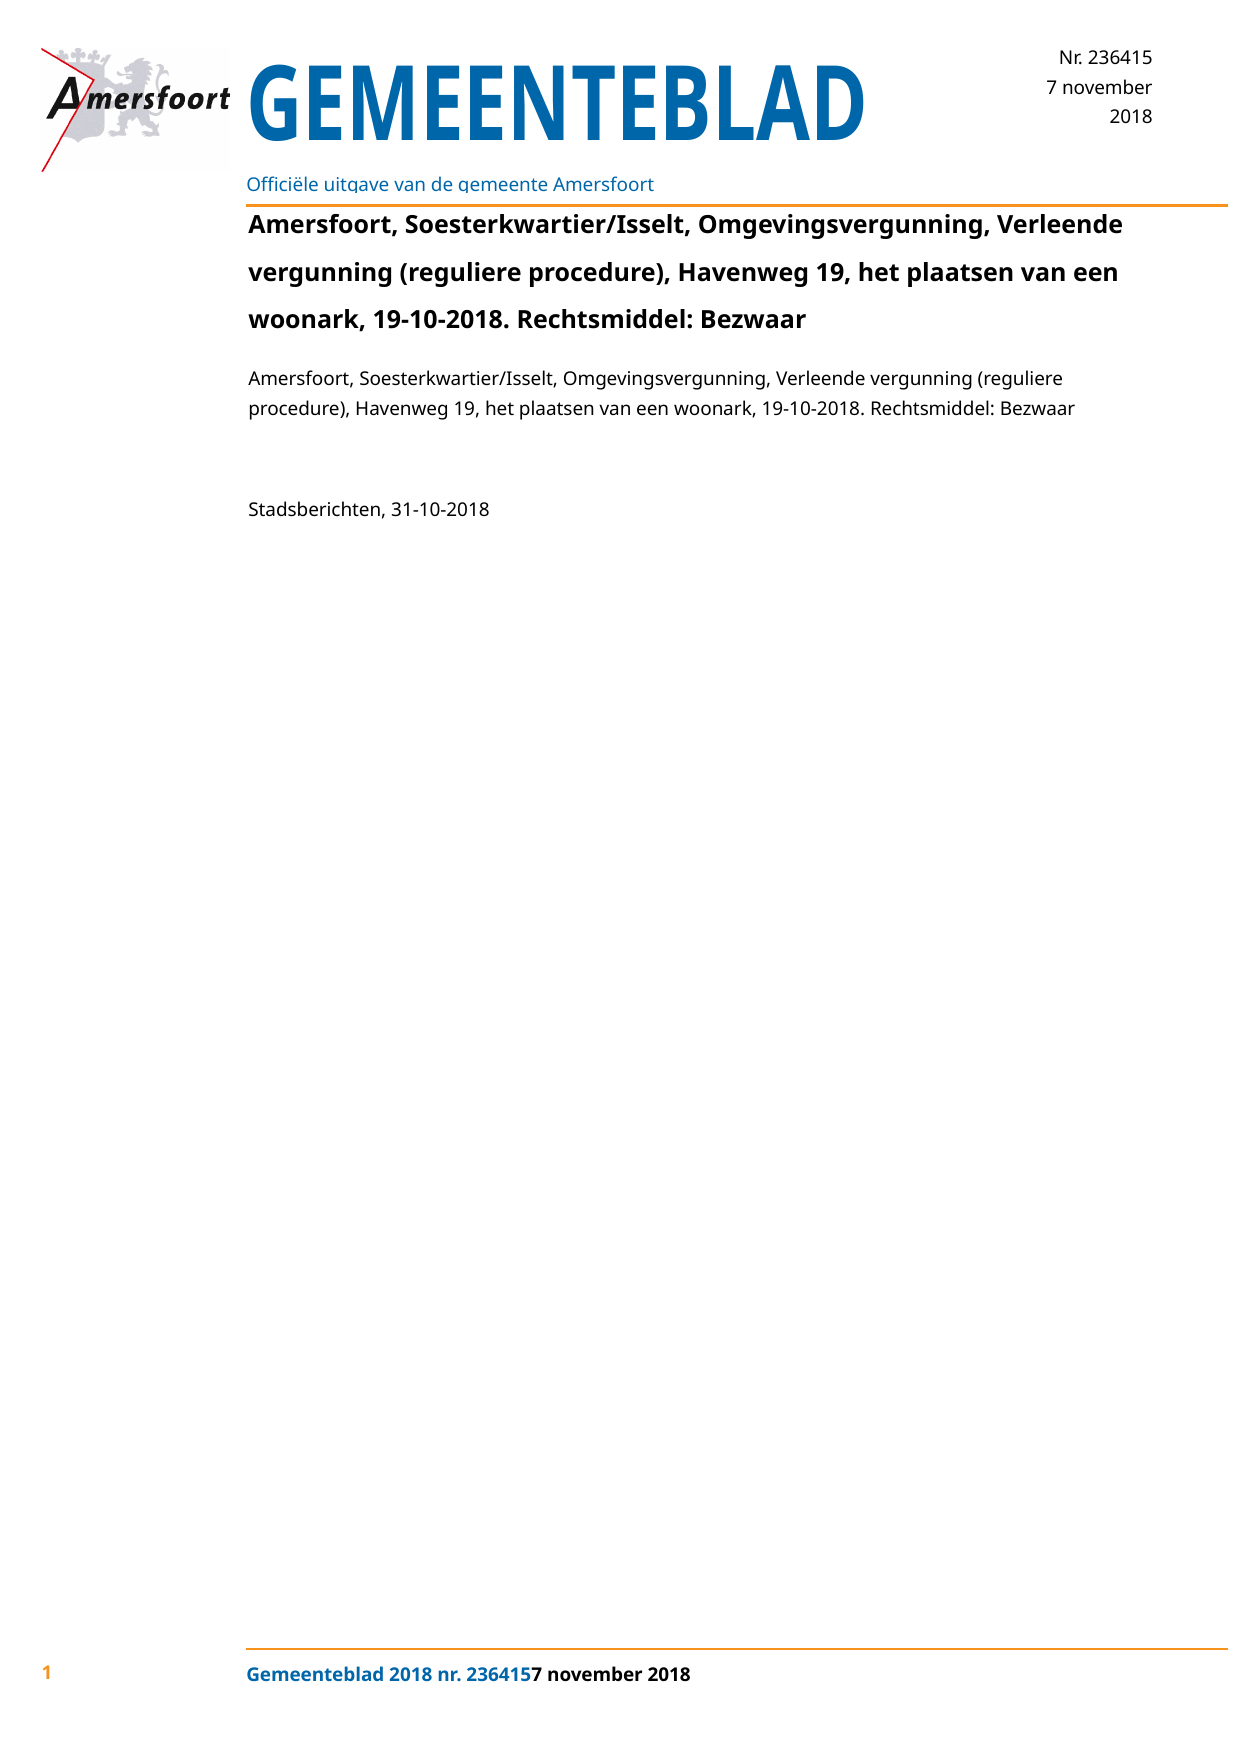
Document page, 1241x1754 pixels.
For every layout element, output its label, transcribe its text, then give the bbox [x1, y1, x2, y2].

text Amersfoort, Soesterkwartier/Isselt, Omgevingsvergunning, Verleende vergunning (reguliere procedure), Havenweg 19, het plaatsen van een woonark, 19-10-2018. Rechtsmiddel: Bezwaar [248, 207, 1152, 336]
picture [41, 47, 231, 172]
text Stadsberichten, 31-10-2018 [248, 496, 1152, 522]
text Amersfoort, Soesterkwartier/Isselt, Omgevingsvergunning, Verleende vergunning (reguliere procedure), Havenweg 19, het plaatsen van een woonark, 19-10-2018. Rechtsmiddel: Bezwaar [248, 366, 1152, 421]
